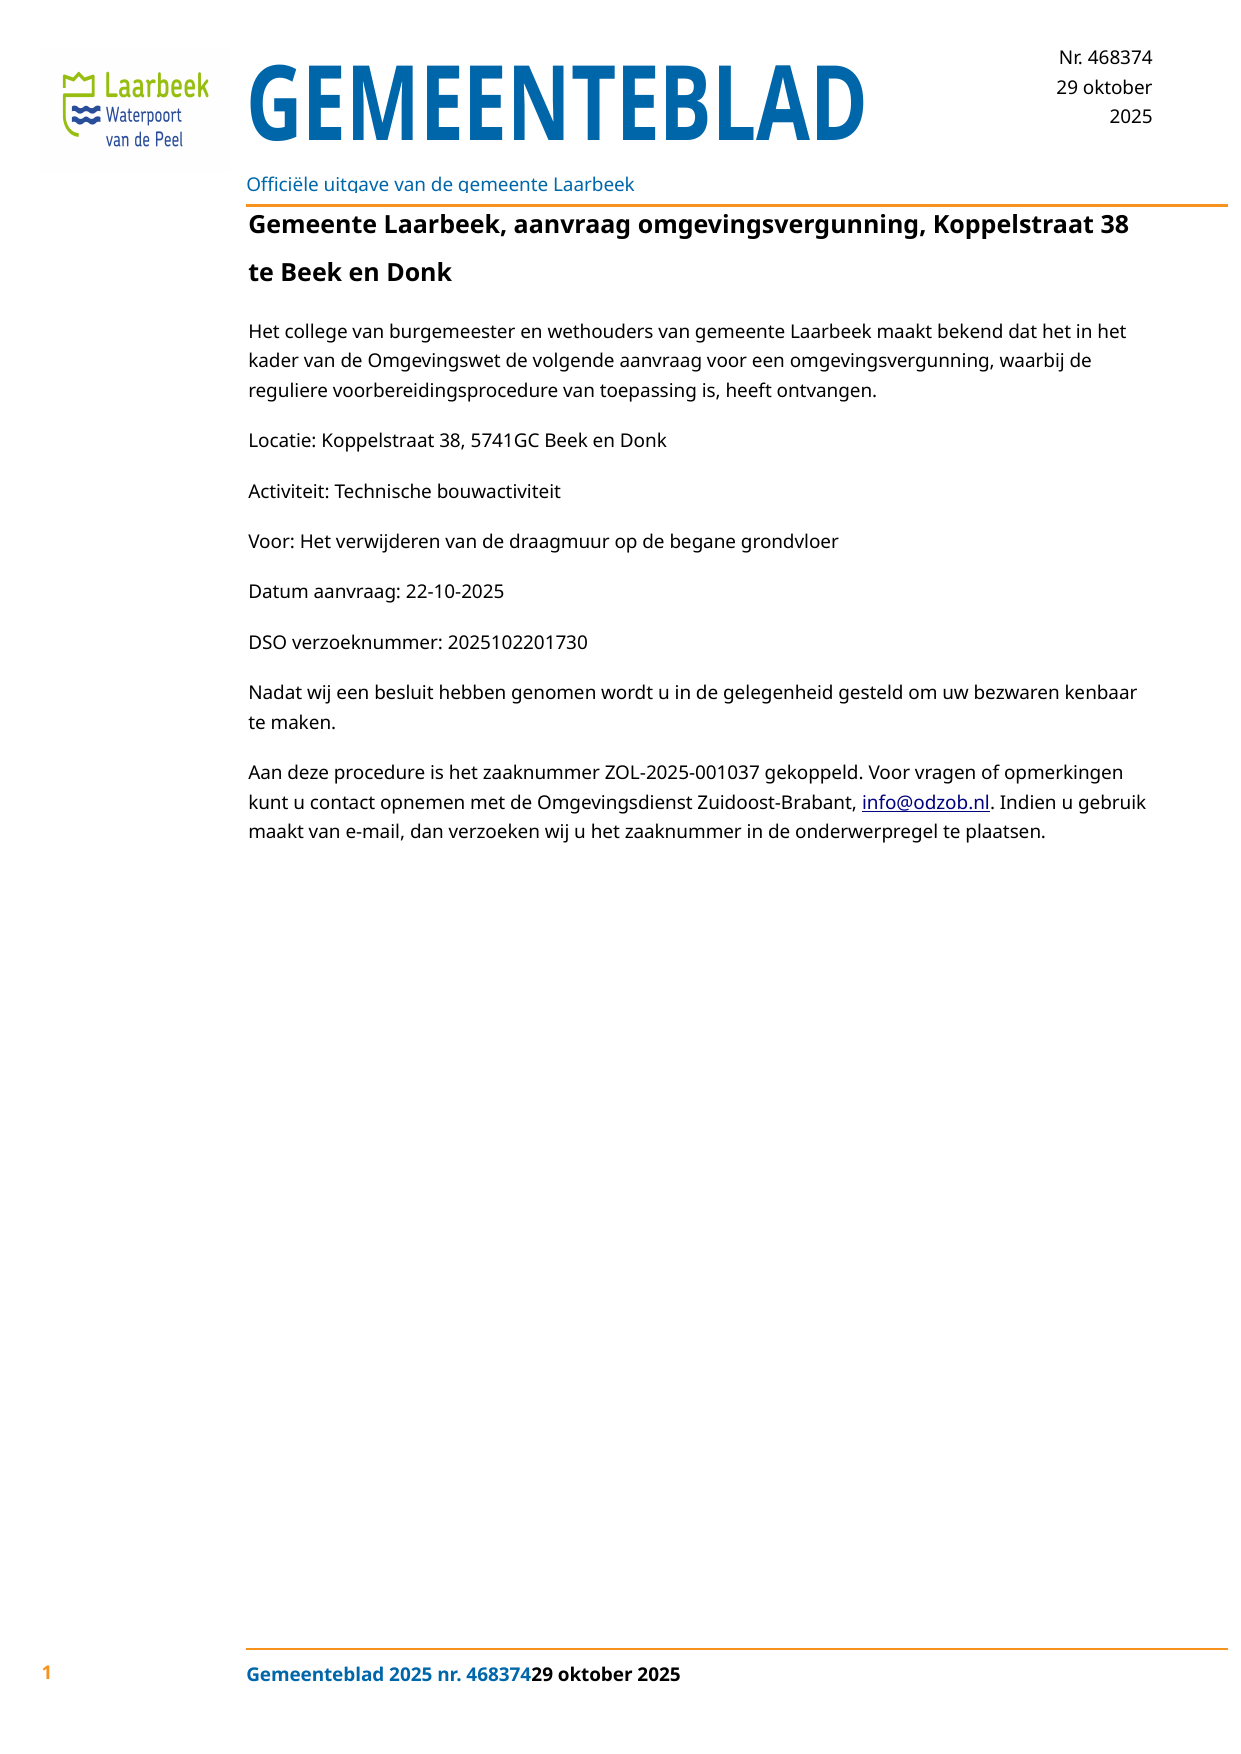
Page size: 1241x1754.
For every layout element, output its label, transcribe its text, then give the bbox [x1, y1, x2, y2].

text Nadat wij een besluit hebben genomen wordt u in de gelegenheid gesteld om uw bezwaren kenbaar te maken. [248, 679, 1152, 735]
text Voor: Het verwijderen van de draagmuur op de begane grondvloer [248, 528, 1152, 554]
text Locatie: Koppelstraat 38, 5741GC Beek en Donk [248, 427, 1152, 453]
text Het college van burgemeester en wethouders van gemeente Laarbeek maakt bekend dat het in het kader van de Omgevingswet de volgende aanvraag voor een omgevingsvergunning, waarbij de reguliere voorbereidingsprocedure van toepassing is, heeft ontvangen. [248, 318, 1152, 403]
text Aan deze procedure is het zaaknummer ZOL-2025-001037 gekoppeld. Voor vragen of opmerkingen kunt u contact opnemen met de Omgevingsdienst Zuidoost-Brabant, info@odzob.nl. Indien u gebruik maakt van e-mail, dan verzoeken wij u het zaaknummer in de onderwerpregel te plaatsen. [248, 759, 1152, 844]
text DSO verzoeknummer: 2025102201730 [248, 629, 1152, 655]
text Datum aanvraag: 22-10-2025 [248, 579, 1152, 604]
text Gemeente Laarbeek, aanvraag omgevingsvergunning, Koppelstraat 38 te Beek en Donk [248, 207, 1152, 288]
text Activiteit: Technische bouwactiviteit [248, 478, 1152, 504]
picture [41, 47, 231, 172]
